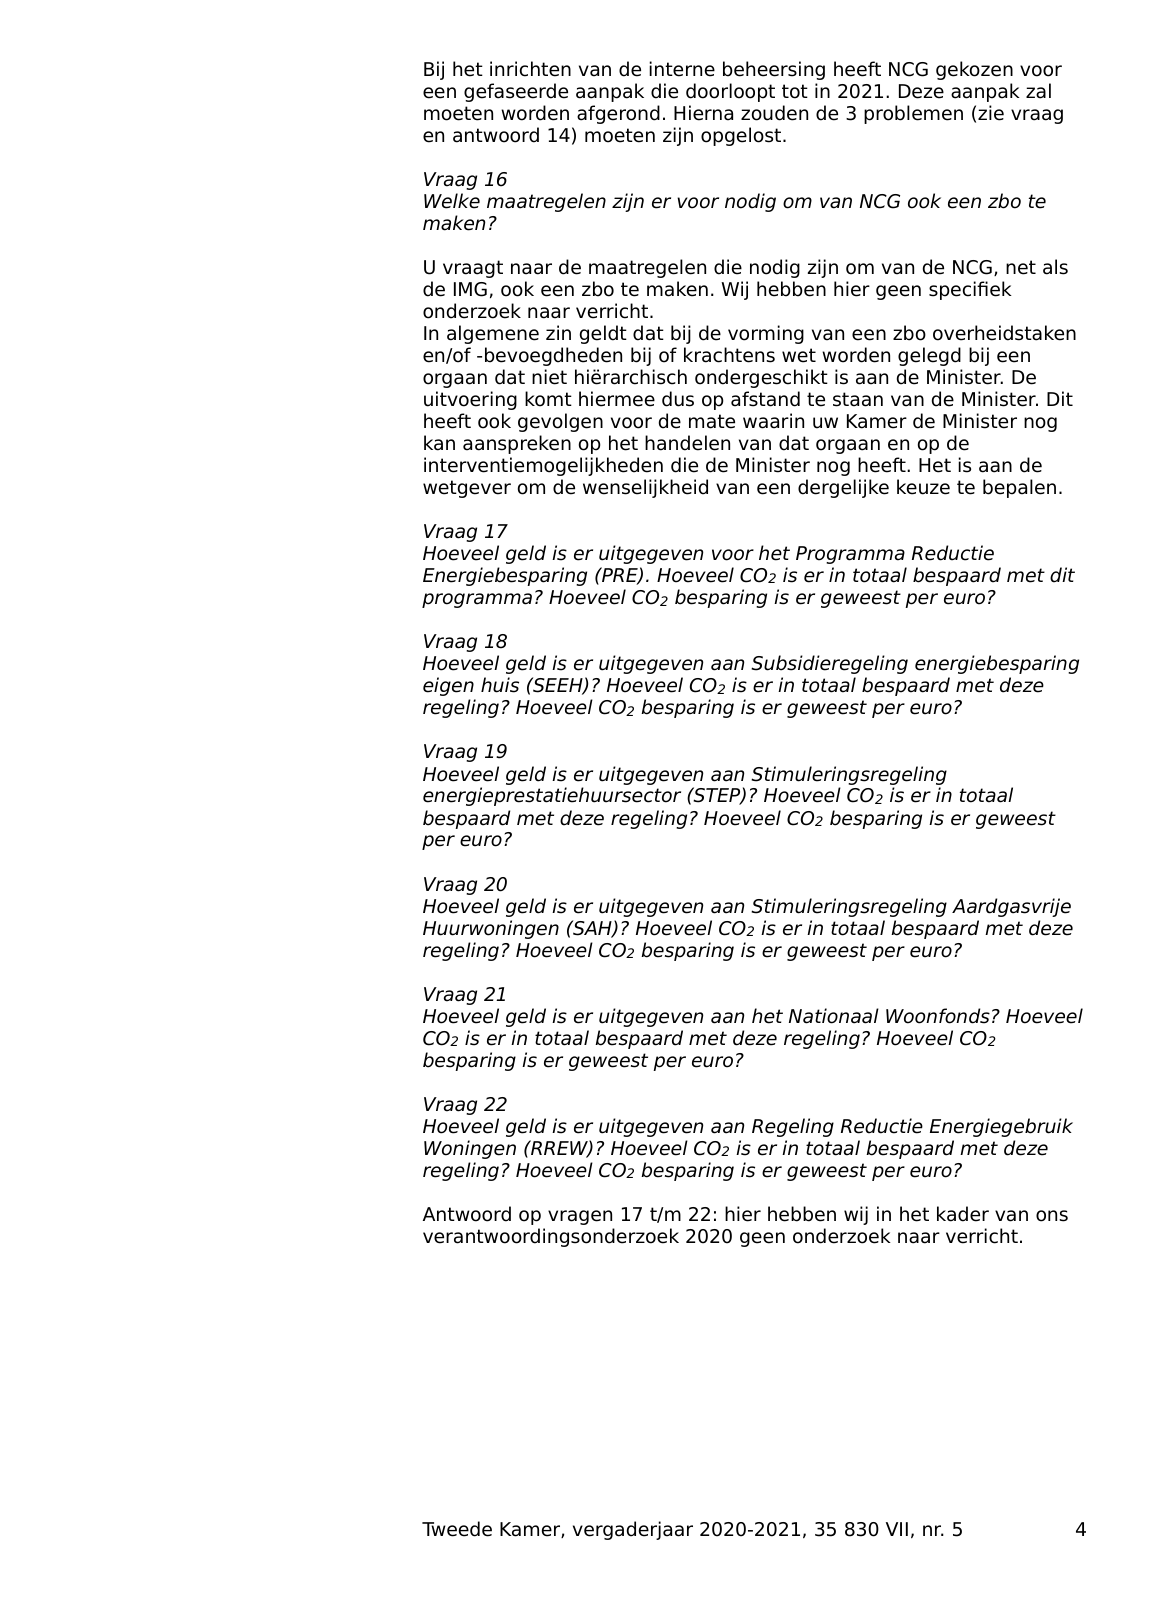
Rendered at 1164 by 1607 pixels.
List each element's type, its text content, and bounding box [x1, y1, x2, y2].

text Vraag 19 [422, 741, 1087, 763]
text Vraag 20 [422, 873, 1087, 896]
text Hoeveel geld is er uitgegeven voor het Programma Reductie Energiebesparing (PRE). Hoeveel CO2 is er in totaal bespaard met dit programma? Hoeveel CO2 besparing is er geweest per euro? [422, 543, 1087, 609]
text Antwoord op vragen 17 t/m 22: hier hebben wij in het kader van ons verantwoordingsonderzoek 2020 geen onderzoek naar verricht. [422, 1204, 1087, 1248]
text Welke maatregelen zijn er voor nodig om van NCG ook een zbo te maken? [422, 191, 1087, 235]
text Hoeveel geld is er uitgegeven aan Regeling Reductie Energiegebruik Woningen (RREW)? Hoeveel CO2 is er in totaal bespaard met deze regeling? Hoeveel CO2 besparing is er geweest per euro? [422, 1116, 1087, 1182]
text Bij het inrichten van de interne beheersing heeft NCG gekozen voor een gefaseerde aanpak die doorloopt tot in 2021. Deze aanpak zal moeten worden afgerond. Hierna zouden de 3 problemen (zie vraag en antwoord 14) moeten zijn opgelost. [422, 59, 1087, 147]
text Vraag 18 [422, 631, 1087, 653]
text In algemene zin geldt dat bij de vorming van een zbo overheidstaken en/of -bevoegdheden bij of krachtens wet worden gelegd bij een orgaan dat niet hiërarchisch ondergeschikt is aan de Minister. De uitvoering komt hiermee dus op afstand te staan van de Minister. Dit heeft ook gevolgen voor de mate waarin uw Kamer de Minister nog kan aanspreken op het handelen van dat orgaan en op de interventiemogelijkheden die de Minister nog heeft. Het is aan de wetgever om de wenselijkheid van een dergelijke keuze te bepalen. [422, 323, 1087, 499]
text Vraag 21 [422, 984, 1087, 1006]
text Hoeveel geld is er uitgegeven aan het Nationaal Woonfonds? Hoeveel CO2 is er in totaal bespaard met deze regeling? Hoeveel CO2 besparing is er geweest per euro? [422, 1006, 1087, 1072]
text Vraag 17 [422, 521, 1087, 543]
text Hoeveel geld is er uitgegeven aan Stimuleringsregeling Aardgasvrije Huurwoningen (SAH)? Hoeveel CO2 is er in totaal bespaard met deze regeling? Hoeveel CO2 besparing is er geweest per euro? [422, 896, 1087, 961]
text Hoeveel geld is er uitgegeven aan Stimuleringsregeling energieprestatiehuursector (STEP)? Hoeveel CO2 is er in totaal bespaard met deze regeling? Hoeveel CO2 besparing is er geweest per euro? [422, 763, 1087, 851]
text Vraag 22 [422, 1094, 1087, 1116]
text Hoeveel geld is er uitgegeven aan Subsidieregeling energiebesparing eigen huis (SEEH)? Hoeveel CO2 is er in totaal bespaard met deze regeling? Hoeveel CO2 besparing is er geweest per euro? [422, 653, 1087, 719]
text Vraag 16 [422, 169, 1087, 191]
text U vraagt naar de maatregelen die nodig zijn om van de NCG, net als de IMG, ook een zbo te maken. Wij hebben hier geen specifiek onderzoek naar verricht. [422, 257, 1087, 323]
